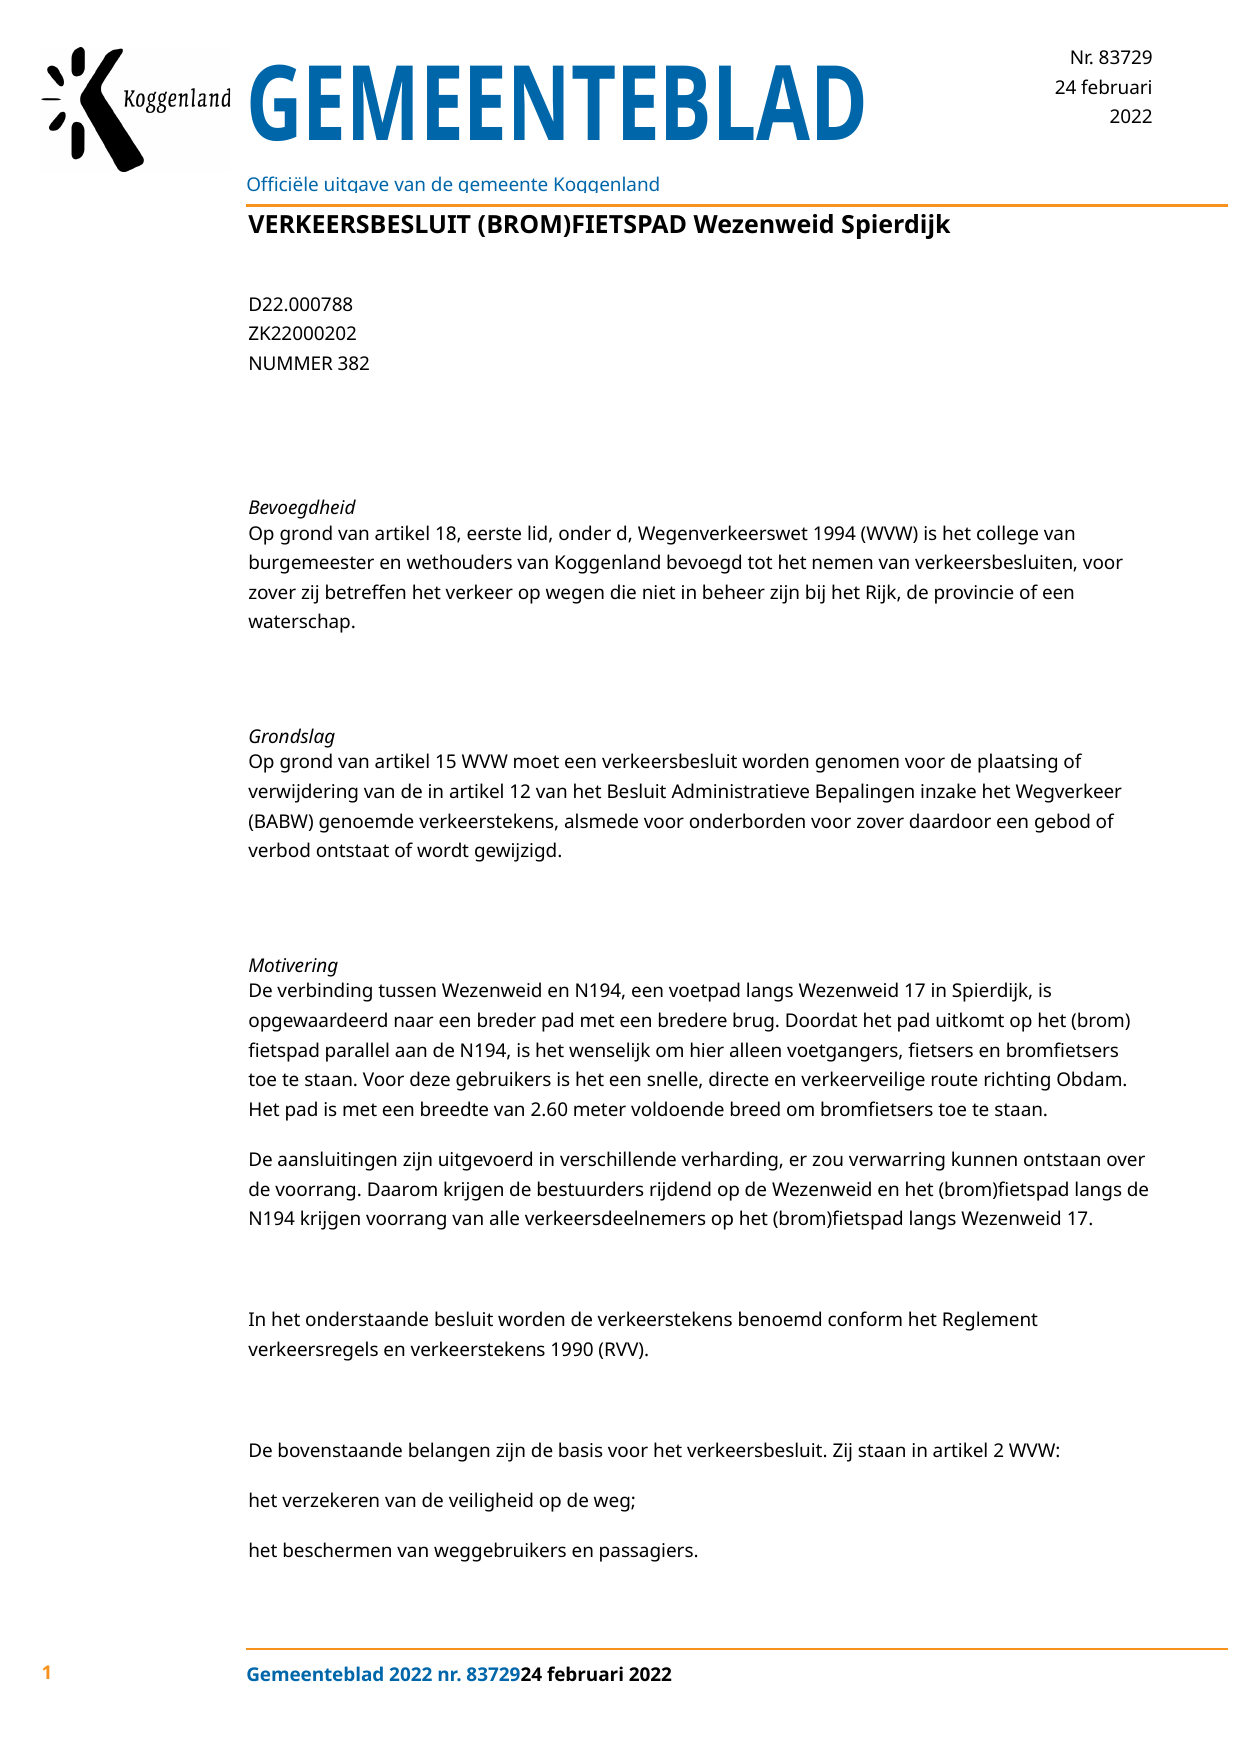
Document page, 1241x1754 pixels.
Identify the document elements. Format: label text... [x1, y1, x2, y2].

text NUMMER 382 [248, 350, 1152, 376]
text Op grond van artikel 18, eerste lid, onder d, Wegenverkeerswet 1994 (WVW) is het college van burgemeester en wethouders van Koggenland bevoegd tot het nemen van verkeersbesluiten, voor zover zij betreffen het verkeer op wegen die niet in beheer zijn bij het Rijk, de provincie of een waterschap. [248, 520, 1152, 634]
picture [41, 47, 231, 172]
text VERKEERSBESLUIT (BROM)FIETSPAD Wezenweid Spierdijk [248, 207, 1152, 241]
text Grondslag [248, 723, 1152, 749]
text het beschermen van weggebruikers en passagiers. [248, 1538, 1152, 1563]
text De aansluitingen zijn uitgevoerd in verschillende verharding, er zou verwarring kunnen ontstaan over de voorrang. Daarom krijgen de bestuurders rijdend op de Wezenweid en het (brom)fietspad langs de N194 krijgen voorrang van alle verkeersdeelnemers op het (brom)fietspad langs Wezenweid 17. [248, 1146, 1152, 1231]
text het verzekeren van de veiligheid op de weg; [248, 1487, 1152, 1513]
text Motivering [248, 952, 1152, 978]
text Op grond van artikel 15 WVW moet een verkeersbesluit worden genomen voor de plaatsing of verwijdering van de in artikel 12 van het Besluit Administratieve Bepalingen inzake het Wegverkeer (BABW) genoemde verkeerstekens, alsmede voor onderborden voor zover daardoor een gebod of verbod ontstaat of wordt gewijzigd. [248, 749, 1152, 863]
text In het onderstaande besluit worden de verkeerstekens benoemd conform het Reglement verkeersregels en verkeerstekens 1990 (RVV). [248, 1306, 1152, 1362]
text De verbinding tussen Wezenweid en N194, een voetpad langs Wezenweid 17 in Spierdijk, is opgewaardeerd naar een breder pad met een bredere brug. Doordat het pad uitkomt op het (brom) fietspad parallel aan de N194, is het wenselijk om hier alleen voetgangers, fietsers en bromfietsers toe te staan. Voor deze gebruikers is het een snelle, directe en verkeerveilige route richting Obdam. Het pad is met een breedte van 2.60 meter voldoende breed om bromfietsers toe te staan. [248, 978, 1152, 1122]
text De bovenstaande belangen zijn de basis voor het verkeersbesluit. Zij staan in artikel 2 WVW: [248, 1437, 1152, 1462]
text ZK22000202 [248, 321, 1152, 346]
text D22.000788 [248, 291, 1152, 317]
text Bevoegdheid [248, 494, 1152, 520]
